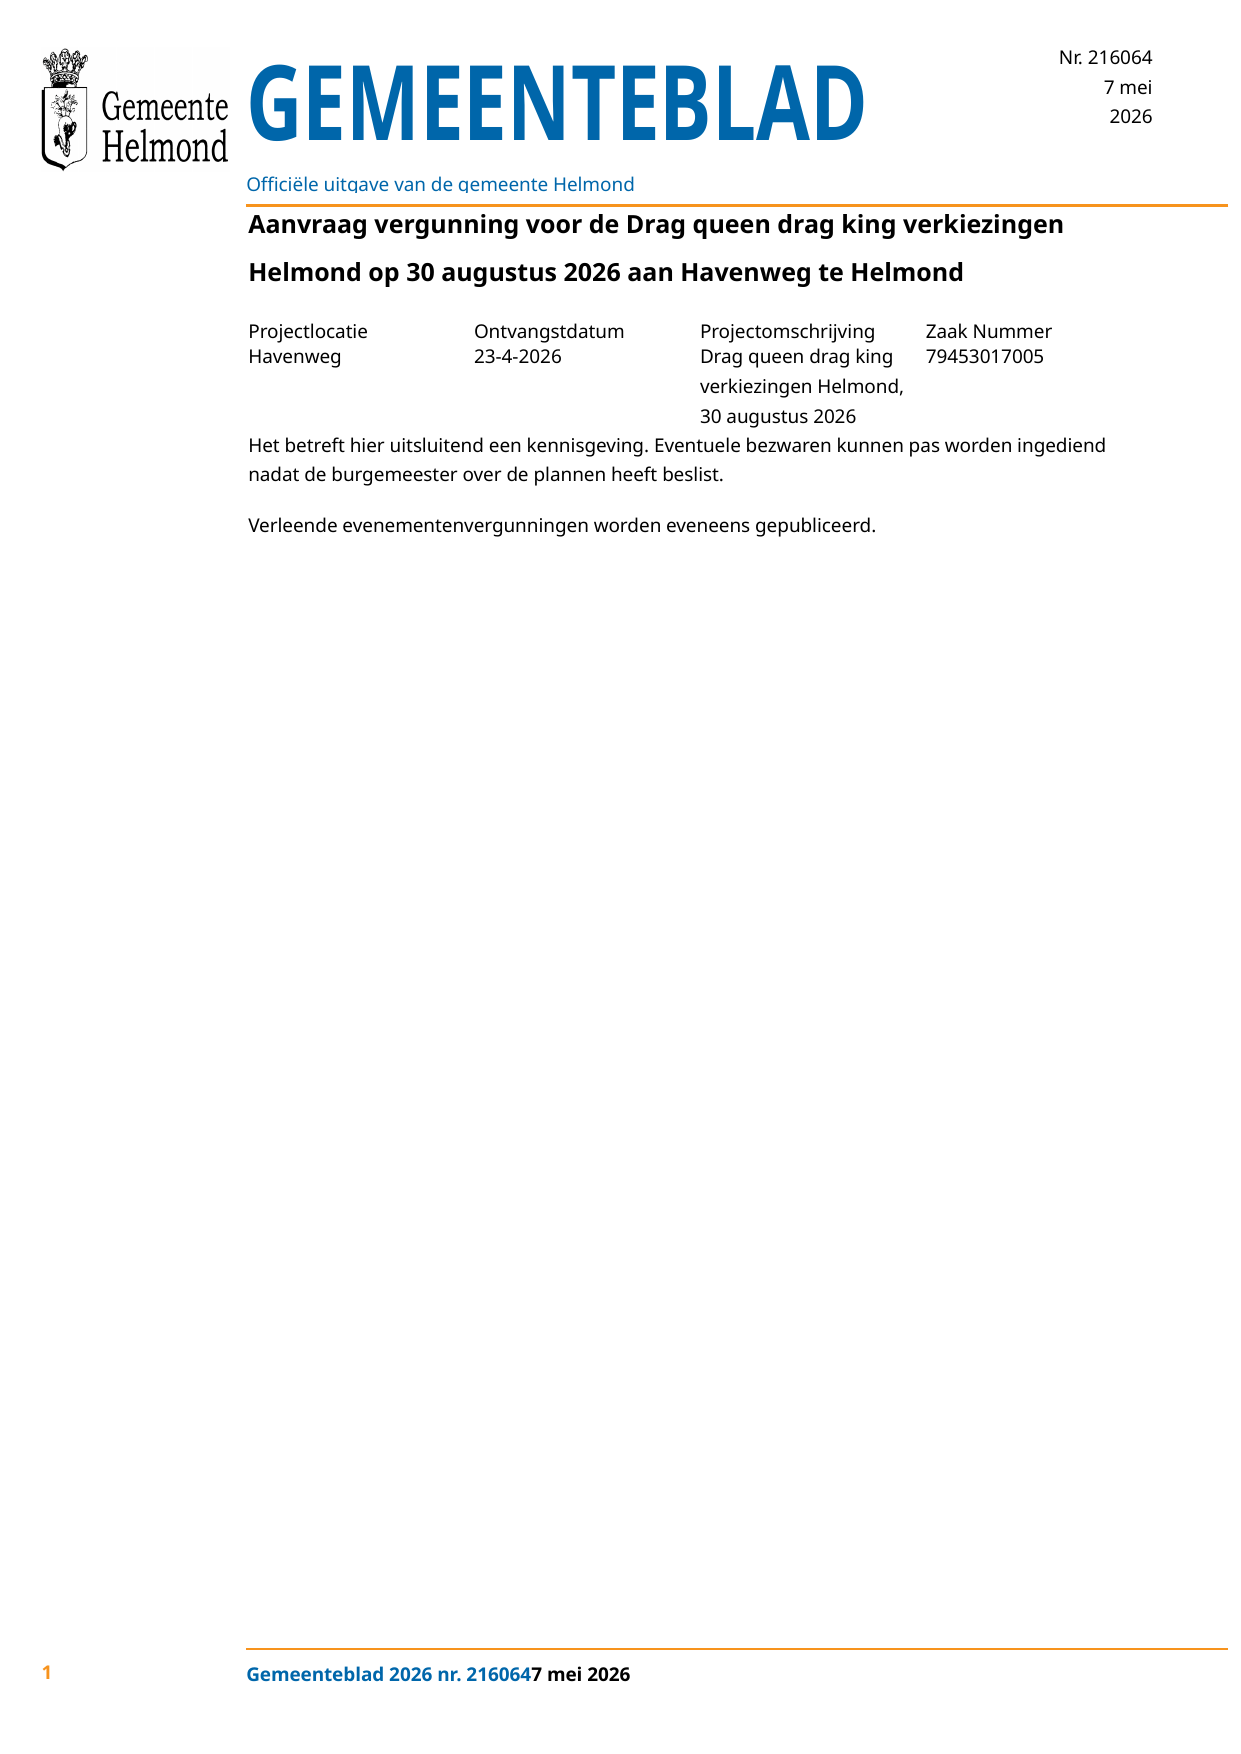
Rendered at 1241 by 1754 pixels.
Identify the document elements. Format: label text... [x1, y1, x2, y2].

table_header Projectomschrijving [700, 318, 926, 344]
text Verleende evenementenvergunningen worden eveneens gepubliceerd. [248, 512, 1152, 538]
table_cell 23-4-2026 [474, 344, 700, 429]
picture [41, 47, 231, 172]
table_header Projectlocatie [248, 318, 474, 344]
table_cell Havenweg [248, 344, 474, 429]
table_header Zaak Nummer [926, 318, 1152, 344]
text Aanvraag vergunning voor de Drag queen drag king verkiezingen Helmond op 30 augustus 2026 aan Havenweg te Helmond [248, 207, 1152, 288]
table_cell Drag queen drag king verkiezingen Helmond, 30 augustus 2026 [700, 344, 926, 429]
table_header Ontvangstdatum [474, 318, 700, 344]
table_cell 79453017005 [926, 344, 1152, 429]
text Het betreft hier uitsluitend een kennisgeving. Eventuele bezwaren kunnen pas worden ingediend nadat de burgemeester over de plannen heeft beslist. [248, 432, 1152, 487]
